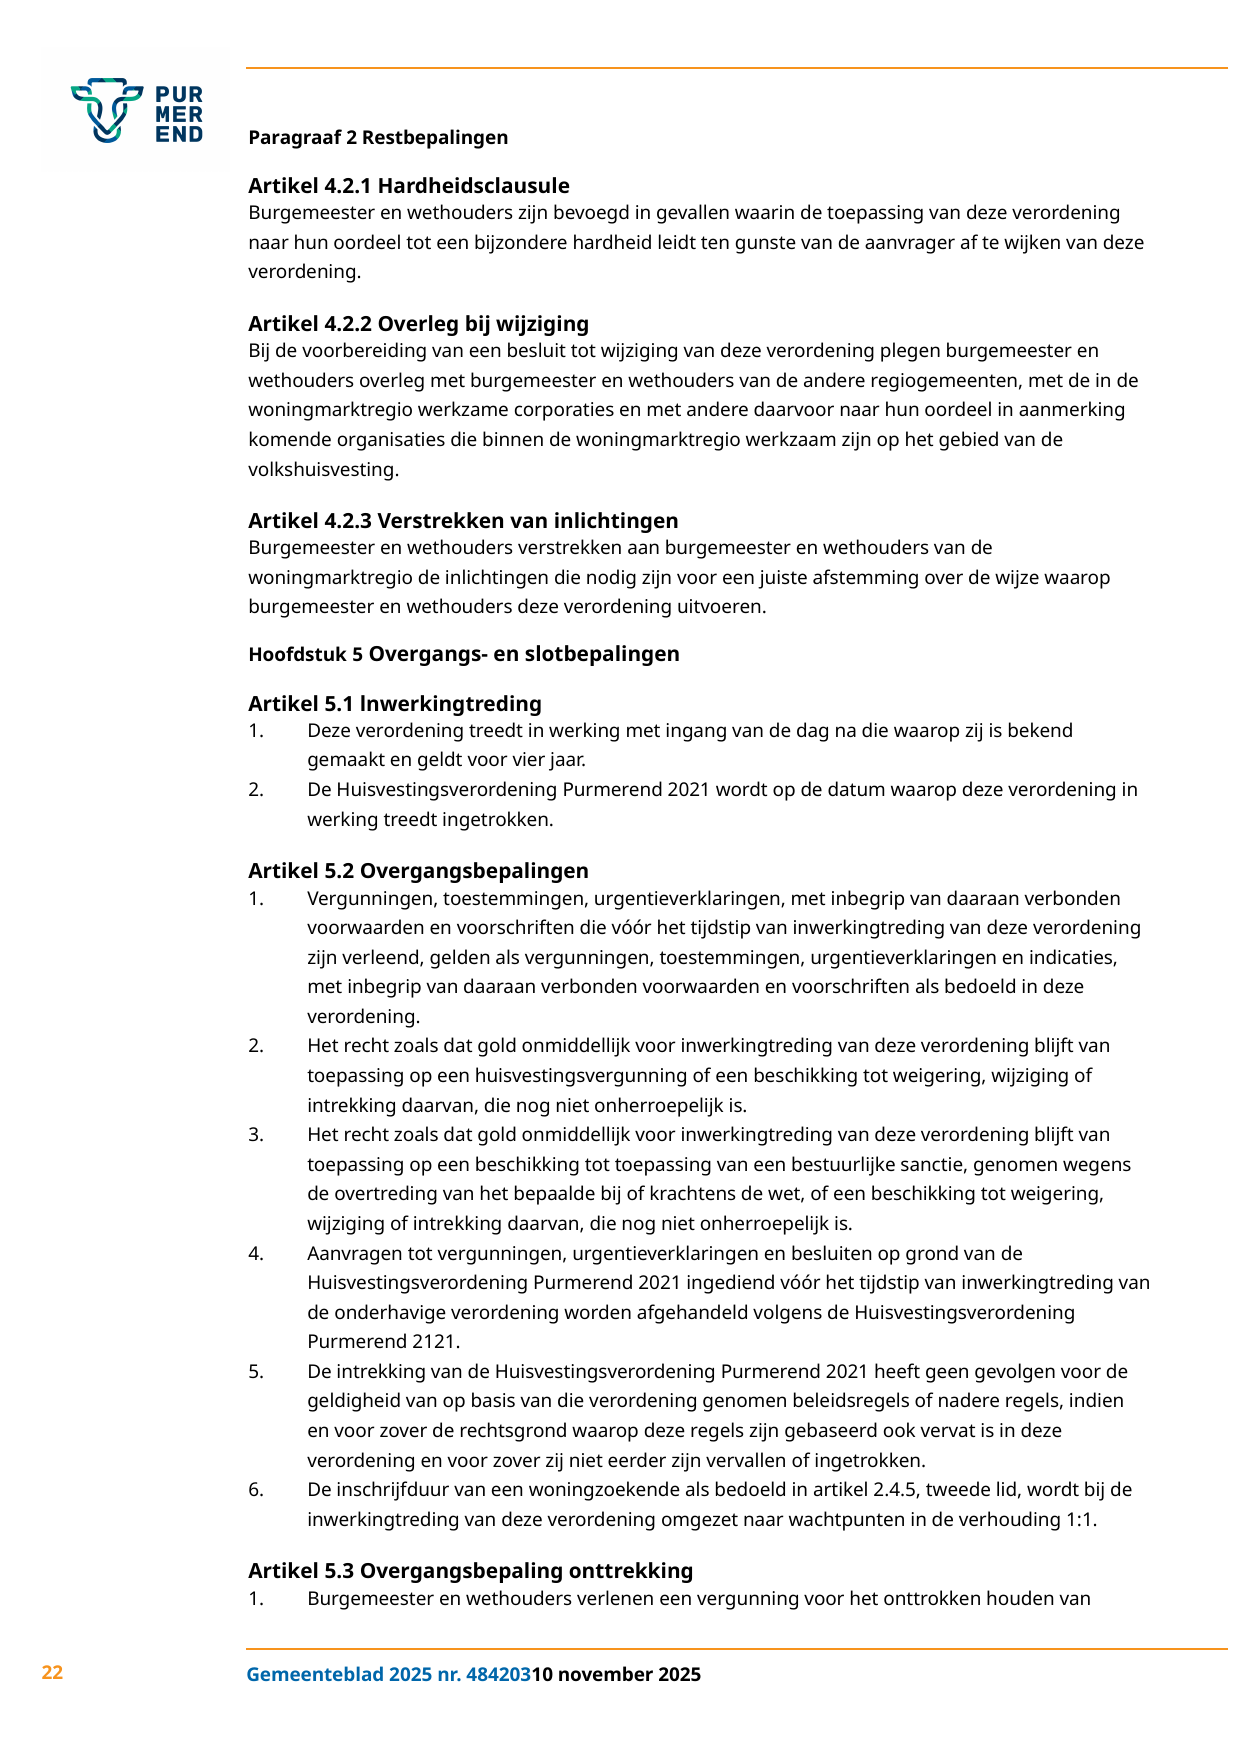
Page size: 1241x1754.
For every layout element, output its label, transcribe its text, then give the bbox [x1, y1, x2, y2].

list Het recht zoals dat gold onmiddellijk voor inwerkingtreding van deze verordening blijft van toepassing op een huisvestingsvergunning of een beschikking tot weigering, wijziging of intrekking daarvan, die nog niet onherroepelijk is. [248, 1033, 1152, 1117]
text Burgemeester en wethouders zijn bevoegd in gevallen waarin de toepassing van deze verordening naar hun oordeel tot een bijzondere hardheid leidt ten gunste van de aanvrager af te wijken van deze verordening. [248, 199, 1152, 284]
list Burgemeester en wethouders verlenen een vergunning voor het onttrokken houden van [248, 1585, 1152, 1611]
list De inschrijfduur van een woningzoekende als bedoeld in artikel 2.4.5, tweede lid, wordt bij de inwerkingtreding van deze verordening omgezet naar wachtpunten in de verhouding 1:1. [248, 1476, 1152, 1532]
text Bij de voorbereiding van een besluit tot wijziging van deze verordening plegen burgemeester en wethouders overleg met burgemeester en wethouders van de andere regiogemeenten, met de in de woningmarktregio werkzame corporaties en met andere daarvoor naar hun oordeel in aanmerking komende organisaties die binnen de woningmarktregio werkzaam zijn op het gebied van de volkshuisvesting. [248, 337, 1152, 481]
text Artikel 4.2.2 Overleg bij wijziging [248, 309, 1152, 337]
text Artikel 5.1 lnwerkingtreding [248, 689, 1152, 717]
list Aanvragen tot vergunningen, urgentieverklaringen en besluiten op grond van de Huisvestingsverordening Purmerend 2021 ingediend vóór het tijdstip van inwerkingtreding van de onderhavige verordening worden afgehandeld volgens de Huisvestingsverordening Purmerend 2121. [248, 1240, 1152, 1354]
text Artikel 5.2 Overgangsbepalingen [248, 856, 1152, 885]
text Paragraaf 2 Restbepalingen [248, 124, 1152, 150]
text Artikel 5.3 Overgangsbepaling onttrekking [248, 1556, 1152, 1585]
list Het recht zoals dat gold onmiddellijk voor inwerkingtreding van deze verordening blijft van toepassing op een beschikking tot toepassing van een bestuurlijke sanctie, genomen wegens de overtreding van het bepaalde bij of krachtens de wet, of een beschikking tot weigering, wijziging of intrekking daarvan, die nog niet onherroepelijk is. [248, 1121, 1152, 1236]
list De Huisvestingsverordening Purmerend 2021 wordt op de datum waarop deze verordening in werking treedt ingetrokken. [248, 776, 1152, 832]
text Artikel 4.2.1 Hardheidsclausule [248, 171, 1152, 199]
list Deze verordening treedt in werking met ingang van de dag na die waarop zij is bekend gemaakt en geldt voor vier jaar. [248, 717, 1152, 772]
picture [41, 47, 231, 172]
text Hoofdstuk 5 Overgangs- en slotbepalingen [248, 639, 1152, 668]
text Burgemeester en wethouders verstrekken aan burgemeester en wethouders van de woningmarktregio de inlichtingen die nodig zijn voor een juiste afstemming over de wijze waarop burgemeester en wethouders deze verordening uitvoeren. [248, 534, 1152, 619]
text Artikel 4.2.3 Verstrekken van inlichtingen [248, 506, 1152, 534]
list De intrekking van de Huisvestingsverordening Purmerend 2021 heeft geen gevolgen voor de geldigheid van op basis van die verordening genomen beleidsregels of nadere regels, indien en voor zover de rechtsgrond waarop deze regels zijn gebaseerd ook vervat is in deze verordening en voor zover zij niet eerder zijn vervallen of ingetrokken. [248, 1358, 1152, 1472]
list Vergunningen, toestemmingen, urgentieverklaringen, met inbegrip van daaraan verbonden voorwaarden en voorschriften die vóór het tijdstip van inwerkingtreding van deze verordening zijn verleend, gelden als vergunningen, toestemmingen, urgentieverklaringen en indicaties, met inbegrip van daaraan verbonden voorwaarden en voorschriften als bedoeld in deze verordening. [248, 885, 1152, 1029]
